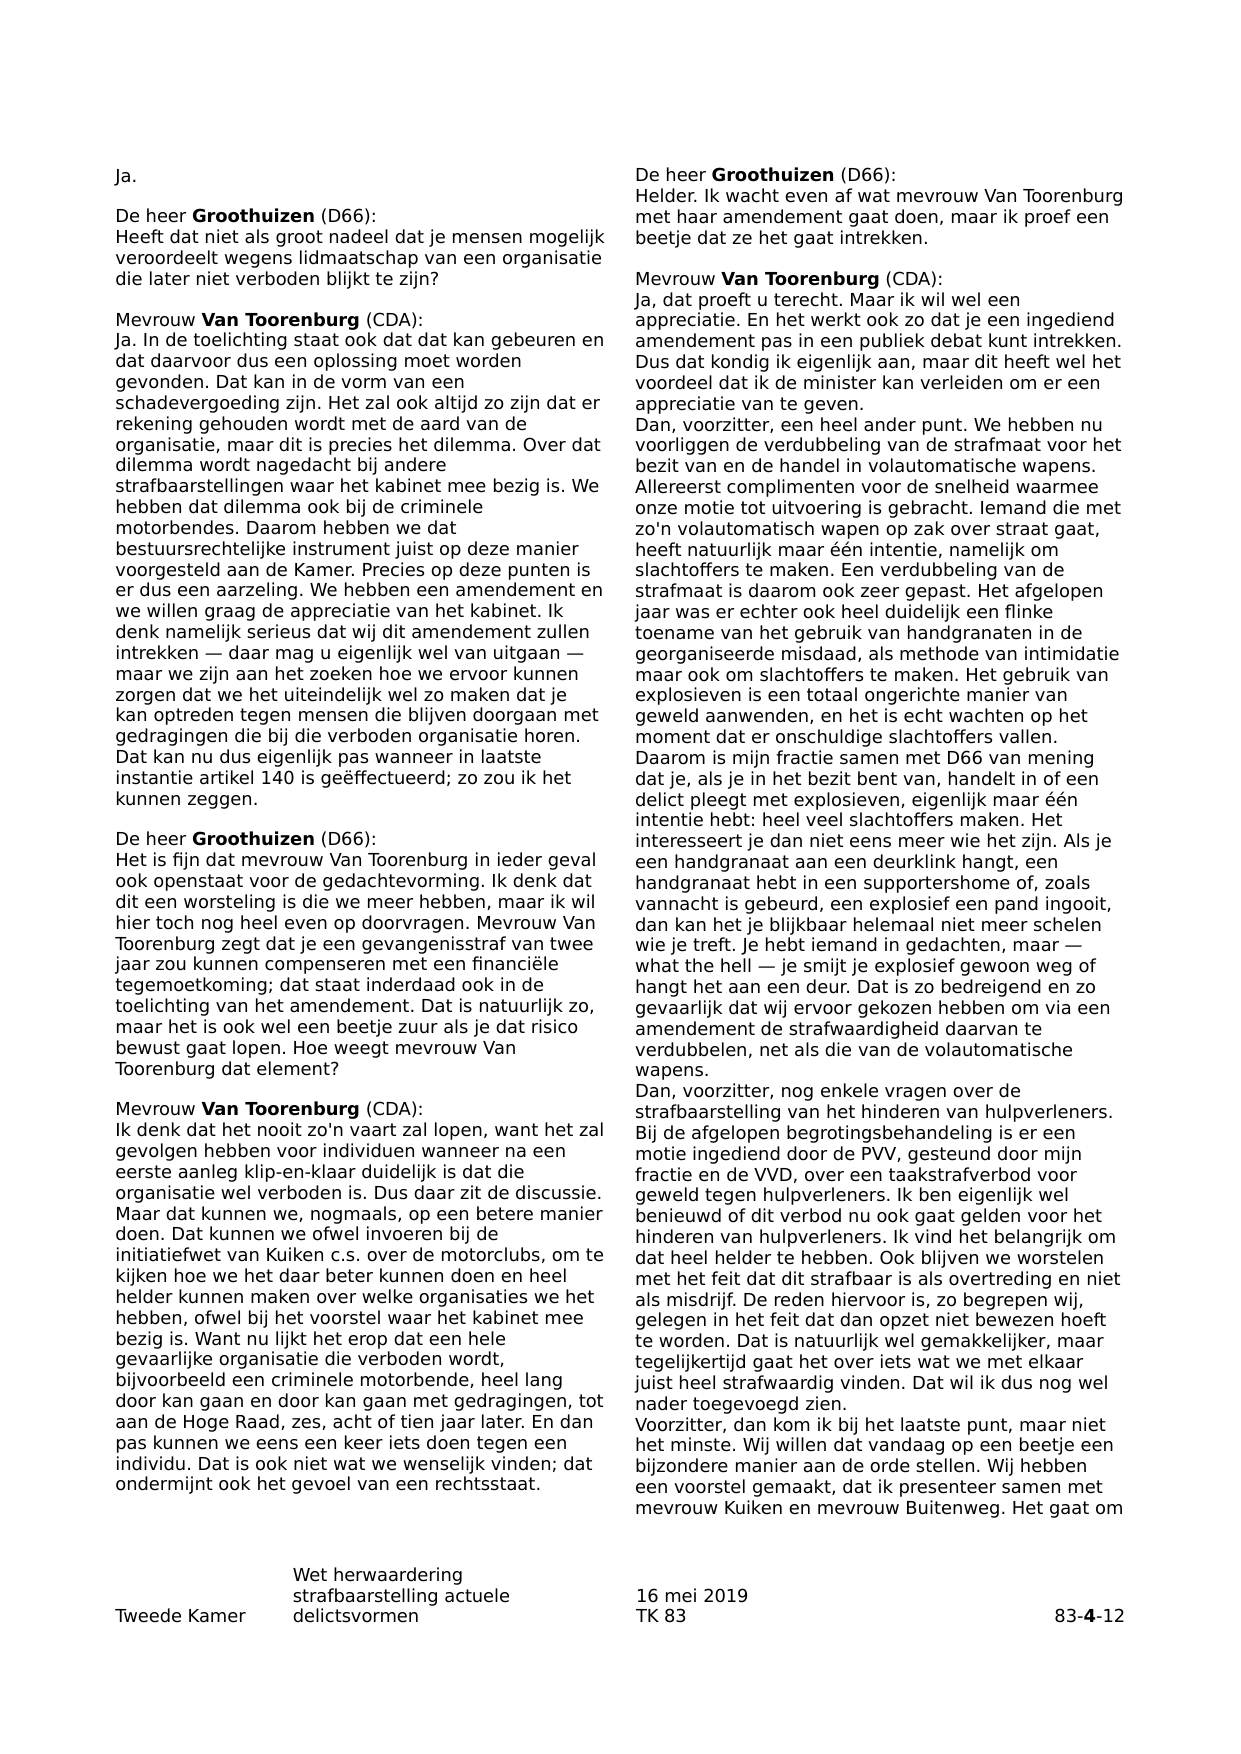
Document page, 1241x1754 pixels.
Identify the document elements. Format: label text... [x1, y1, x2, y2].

text De heer Groothuizen (D66): [115, 206, 605, 227]
text Mevrouw Van Toorenburg (CDA): [115, 309, 605, 330]
text Heeft dat niet als groot nadeel dat je mensen mogelijk veroordeelt wegens lidmaatschap van een organisatie die later niet verboden blijkt te zijn? [115, 227, 605, 289]
text Helder. Ik wacht even af wat mevrouw Van Toorenburg met haar amendement gaat doen, maar ik proef een beetje dat ze het gaat intrekken. [635, 186, 1125, 248]
text Mevrouw Van Toorenburg (CDA): [115, 1099, 605, 1120]
text Ik denk dat het nooit zo'n vaart zal lopen, want het zal gevolgen hebben voor individuen wanneer na een eerste aanleg klip-en-klaar duidelijk is dat die organisatie wel verboden is. Dus daar zit de discussie. Maar dat kunnen we, nogmaals, op een betere manier doen. Dat kunnen we ofwel invoeren bij de initiatiefwet van Kuiken c.s. over de motorclubs, om te kijken hoe we het daar beter kunnen doen en heel helder kunnen maken over welke organisaties we het hebben, ofwel bij het voorstel waar het kabinet mee bezig is. Want nu lijkt het erop dat een hele gevaarlijke organisatie die verboden wordt, bijvoorbeeld een criminele motorbende, heel lang door kan gaan en door kan gaan met gedragingen, tot aan de Hoge Raad, zes, acht of tien jaar later. En dan pas kunnen we eens een keer iets doen tegen een individu. Dat is ook niet wat we wenselijk vinden; dat ondermijnt ook het gevoel van een rechtsstaat. [115, 1120, 605, 1495]
text Het is fijn dat mevrouw Van Toorenburg in ieder geval ook openstaat voor de gedachtevorming. Ik denk dat dit een worsteling is die we meer hebben, maar ik wil hier toch nog heel even op doorvragen. Mevrouw Van Toorenburg zegt dat je een gevangenisstraf van twee jaar zou kunnen compenseren met een financiële tegemoetkoming; dat staat inderdaad ook in de toelichting van het amendement. Dat is natuurlijk zo, maar het is ook wel een beetje zuur als je dat risico bewust gaat lopen. Hoe weegt mevrouw Van Toorenburg dat element? [115, 850, 605, 1079]
text Dan, voorzitter, een heel ander punt. We hebben nu voorliggen de verdubbeling van de strafmaat voor het bezit van en de handel in volautomatische wapens. Allereerst complimenten voor de snelheid waarmee onze motie tot uitvoering is gebracht. Iemand die met zo'n volautomatisch wapen op zak over straat gaat, heeft natuurlijk maar één intentie, namelijk om slachtoffers te maken. Een verdubbeling van de strafmaat is daarom ook zeer gepast. Het afgelopen jaar was er echter ook heel duidelijk een flinke toename van het gebruik van handgranaten in de georganiseerde misdaad, als methode van intimidatie maar ook om slachtoffers te maken. Het gebruik van explosieven is een totaal ongerichte manier van geweld aanwenden, en het is echt wachten op het moment dat er onschuldige slachtoffers vallen. Daarom is mijn fractie samen met D66 van mening dat je, als je in het bezit bent van, handelt in of een delict pleegt met explosieven, eigenlijk maar één intentie hebt: heel veel slachtoffers maken. Het interesseert je dan niet eens meer wie het zijn. Als je een handgranaat aan een deurklink hangt, een handgranaat hebt in een supportershome of, zoals vannacht is gebeurd, een explosief een pand ingooit, dan kan het je blijkbaar helemaal niet meer schelen wie je treft. Je hebt iemand in gedachten, maar — what the hell — je smijt je explosief gewoon weg of hangt het aan een deur. Dat is zo bedreigend en zo gevaarlijk dat wij ervoor gekozen hebben om via een amendement de strafwaardigheid daarvan te verdubbelen, net als die van de volautomatische wapens. [635, 414, 1125, 1081]
text De heer Groothuizen (D66): [635, 165, 1125, 186]
text Voorzitter, dan kom ik bij het laatste punt, maar niet het minste. Wij willen dat vandaag op een beetje een bijzondere manier aan de orde stellen. Wij hebben een voorstel gemaakt, dat ik presenteer samen met mevrouw Kuiken en mevrouw Buitenweg. Het gaat om [635, 1414, 1125, 1518]
text Ja. In de toelichting staat ook dat dat kan gebeuren en dat daarvoor dus een oplossing moet worden gevonden. Dat kan in de vorm van een schadevergoeding zijn. Het zal ook altijd zo zijn dat er rekening gehouden wordt met de aard van de organisatie, maar dit is precies het dilemma. Over dat dilemma wordt nagedacht bij andere strafbaarstellingen waar het kabinet mee bezig is. We hebben dat dilemma ook bij de criminele motorbendes. Daarom hebben we dat bestuursrechtelijke instrument juist op deze manier voorgesteld aan de Kamer. Precies op deze punten is er dus een aarzeling. We hebben een amendement en we willen graag de appreciatie van het kabinet. Ik denk namelijk serieus dat wij dit amendement zullen intrekken — daar mag u eigenlijk wel van uitgaan — maar we zijn aan het zoeken hoe we ervoor kunnen zorgen dat we het uiteindelijk wel zo maken dat je kan optreden tegen mensen die blijven doorgaan met gedragingen die bij die verboden organisatie horen. Dat kan nu dus eigenlijk pas wanneer in laatste instantie artikel 140 is geëffectueerd; zo zou ik het kunnen zeggen. [115, 330, 605, 809]
text Ja, dat proeft u terecht. Maar ik wil wel een appreciatie. En het werkt ook zo dat je een ingediend amendement pas in een publiek debat kunt intrekken. Dus dat kondig ik eigenlijk aan, maar dit heeft wel het voordeel dat ik de minister kan verleiden om er een appreciatie van te geven. [635, 289, 1125, 414]
text De heer Groothuizen (D66): [115, 829, 605, 850]
text Ja. [115, 165, 605, 186]
text Dan, voorzitter, nog enkele vragen over de strafbaarstelling van het hinderen van hulpverleners. Bij de afgelopen begrotingsbehandeling is er een motie ingediend door de PVV, gesteund door mijn fractie en de VVD, over een taakstrafverbod voor geweld tegen hulpverleners. Ik ben eigenlijk wel benieuwd of dit verbod nu ook gaat gelden voor het hinderen van hulpverleners. Ik vind het belangrijk om dat heel helder te hebben. Ook blijven we worstelen met het feit dat dit strafbaar is als overtreding en niet als misdrijf. De reden hiervoor is, zo begrepen wij, gelegen in het feit dat dan opzet niet bewezen hoeft te worden. Dat is natuurlijk wel gemakkelijker, maar tegelijkertijd gaat het over iets wat we met elkaar juist heel strafwaardig vinden. Dat wil ik dus nog wel nader toegevoegd zien. [635, 1081, 1125, 1414]
text Mevrouw Van Toorenburg (CDA): [635, 268, 1125, 289]
